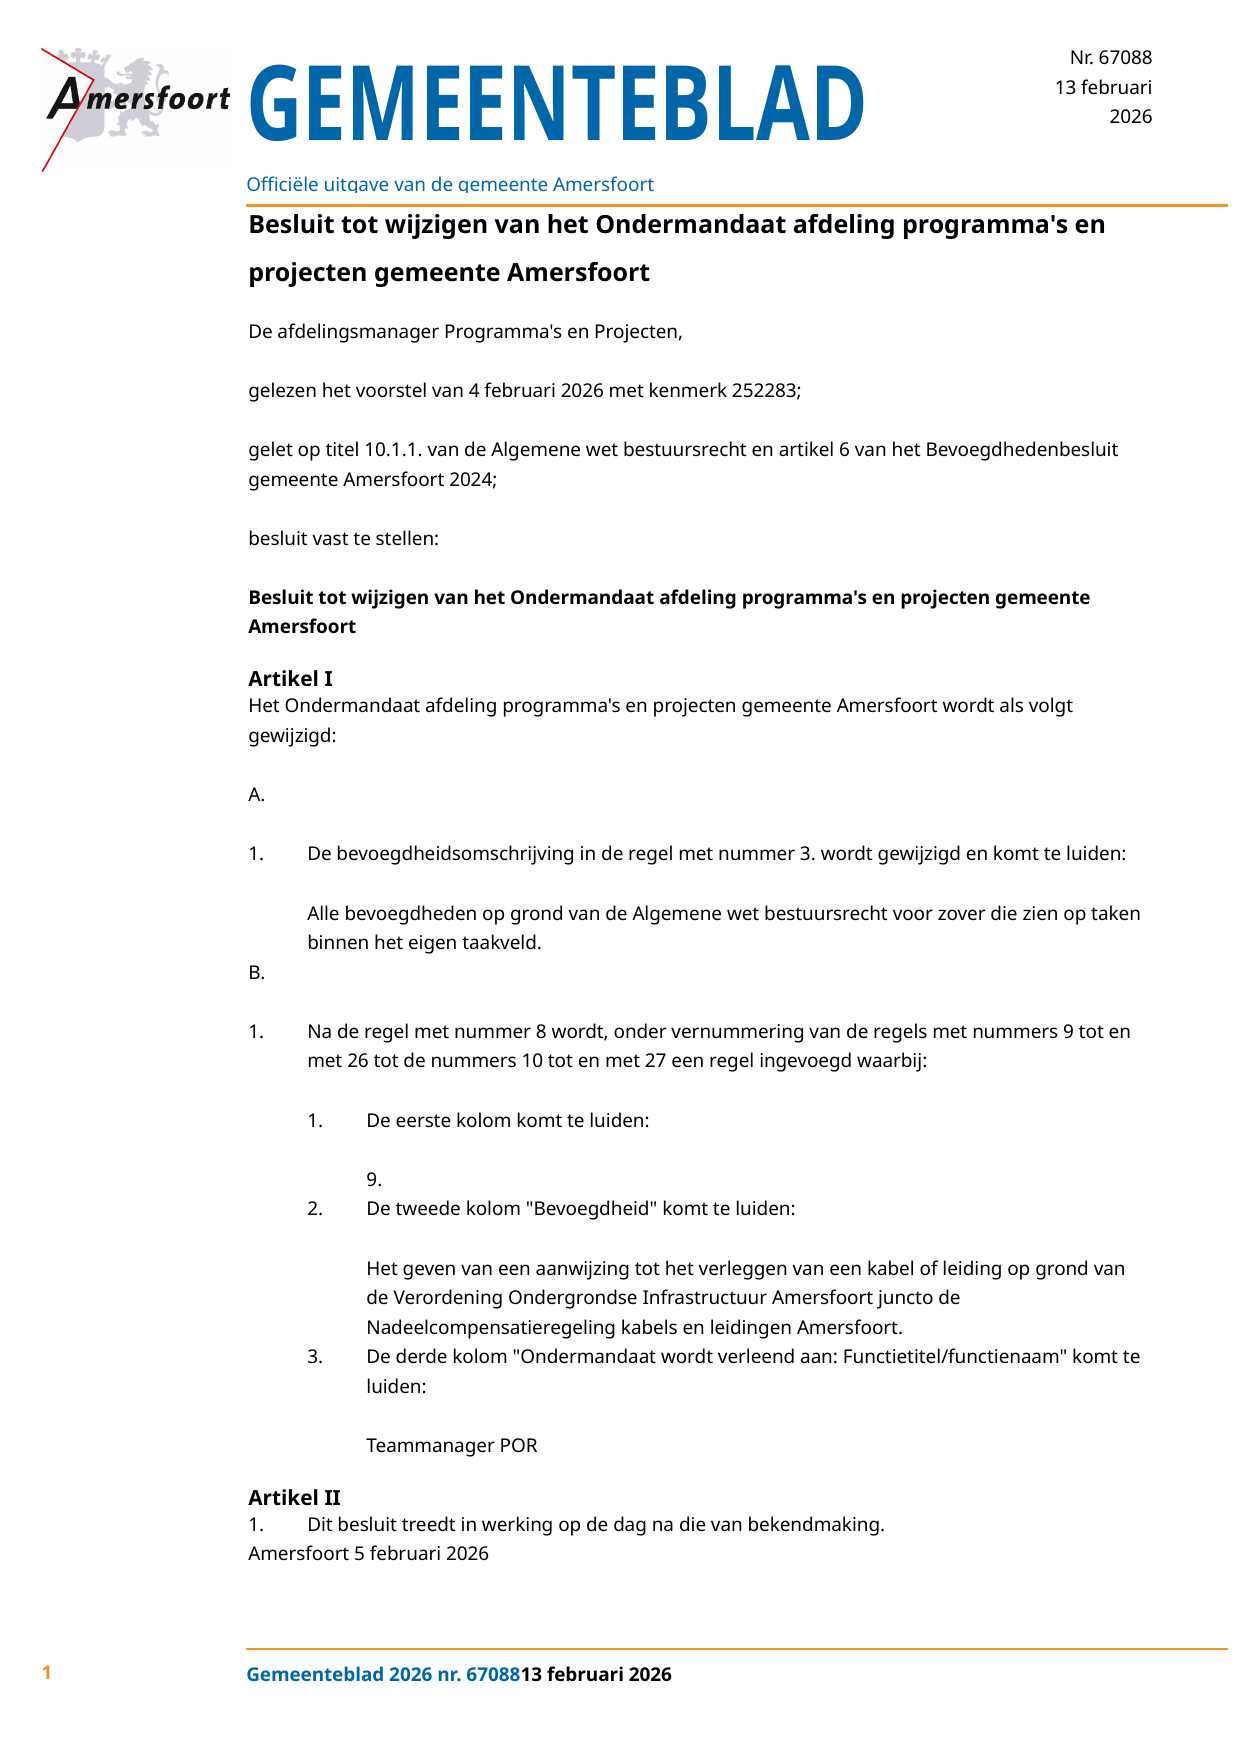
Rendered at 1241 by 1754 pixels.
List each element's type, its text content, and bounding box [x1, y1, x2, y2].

list De eerste kolom komt te luiden: [307, 1107, 1152, 1132]
list Het geven van een aanwijzing tot het verleggen van een kabel of leiding op grond van de Verordening Ondergrondse Infrastructuur Amersfoort juncto de Nadeelcompensatieregeling kabels en leidingen Amersfoort. [307, 1255, 1152, 1339]
text Besluit tot wijzigen van het Ondermandaat afdeling programma's en projecten gemeente Amersfoort [248, 207, 1152, 288]
text De afdelingsmanager Programma's en Projecten, [248, 318, 1152, 344]
text gelet op titel 10.1.1. van de Algemene wet bestuursrecht en artikel 6 van het Bevoegdhedenbesluit gemeente Amersfoort 2024; [248, 436, 1152, 492]
list Teammanager POR [307, 1432, 1152, 1458]
list De tweede kolom "Bevoegdheid" komt te luiden: [307, 1196, 1152, 1221]
list Alle bevoegdheden op grond van de Algemene wet bestuursrecht voor zover die zien op taken binnen het eigen taakveld. [248, 900, 1152, 955]
text A. [248, 781, 1152, 807]
text Besluit tot wijzigen van het Ondermandaat afdeling programma's en projecten gemeente Amersfoort [248, 584, 1152, 639]
text Amersfoort 5 februari 2026 [248, 1541, 1152, 1566]
list De bevoegdheidsomschrijving in de regel met nummer 3. wordt gewijzigd en komt te luiden: [248, 841, 1152, 866]
text Artikel I [248, 664, 1152, 693]
picture [41, 47, 231, 172]
list 9. [307, 1166, 1152, 1192]
list Dit besluit treedt in werking op de dag na die van bekendmaking. [248, 1511, 1152, 1537]
text Artikel II [248, 1483, 1152, 1511]
text B. [248, 959, 1152, 984]
list De derde kolom "Ondermandaat wordt verleend aan: Functietitel/functienaam" komt te luiden: [307, 1343, 1152, 1399]
text besluit vast te stellen: [248, 525, 1152, 551]
list Na de regel met nummer 8 wordt, onder vernummering van de regels met nummers 9 tot en met 26 tot de nummers 10 tot en met 27 een regel ingevoegd waarbij: [248, 1018, 1152, 1073]
text Het Ondermandaat afdeling programma's en projecten gemeente Amersfoort wordt als volgt gewijzigd: [248, 693, 1152, 748]
text gelezen het voorstel van 4 februari 2026 met kenmerk 252283; [248, 377, 1152, 403]
